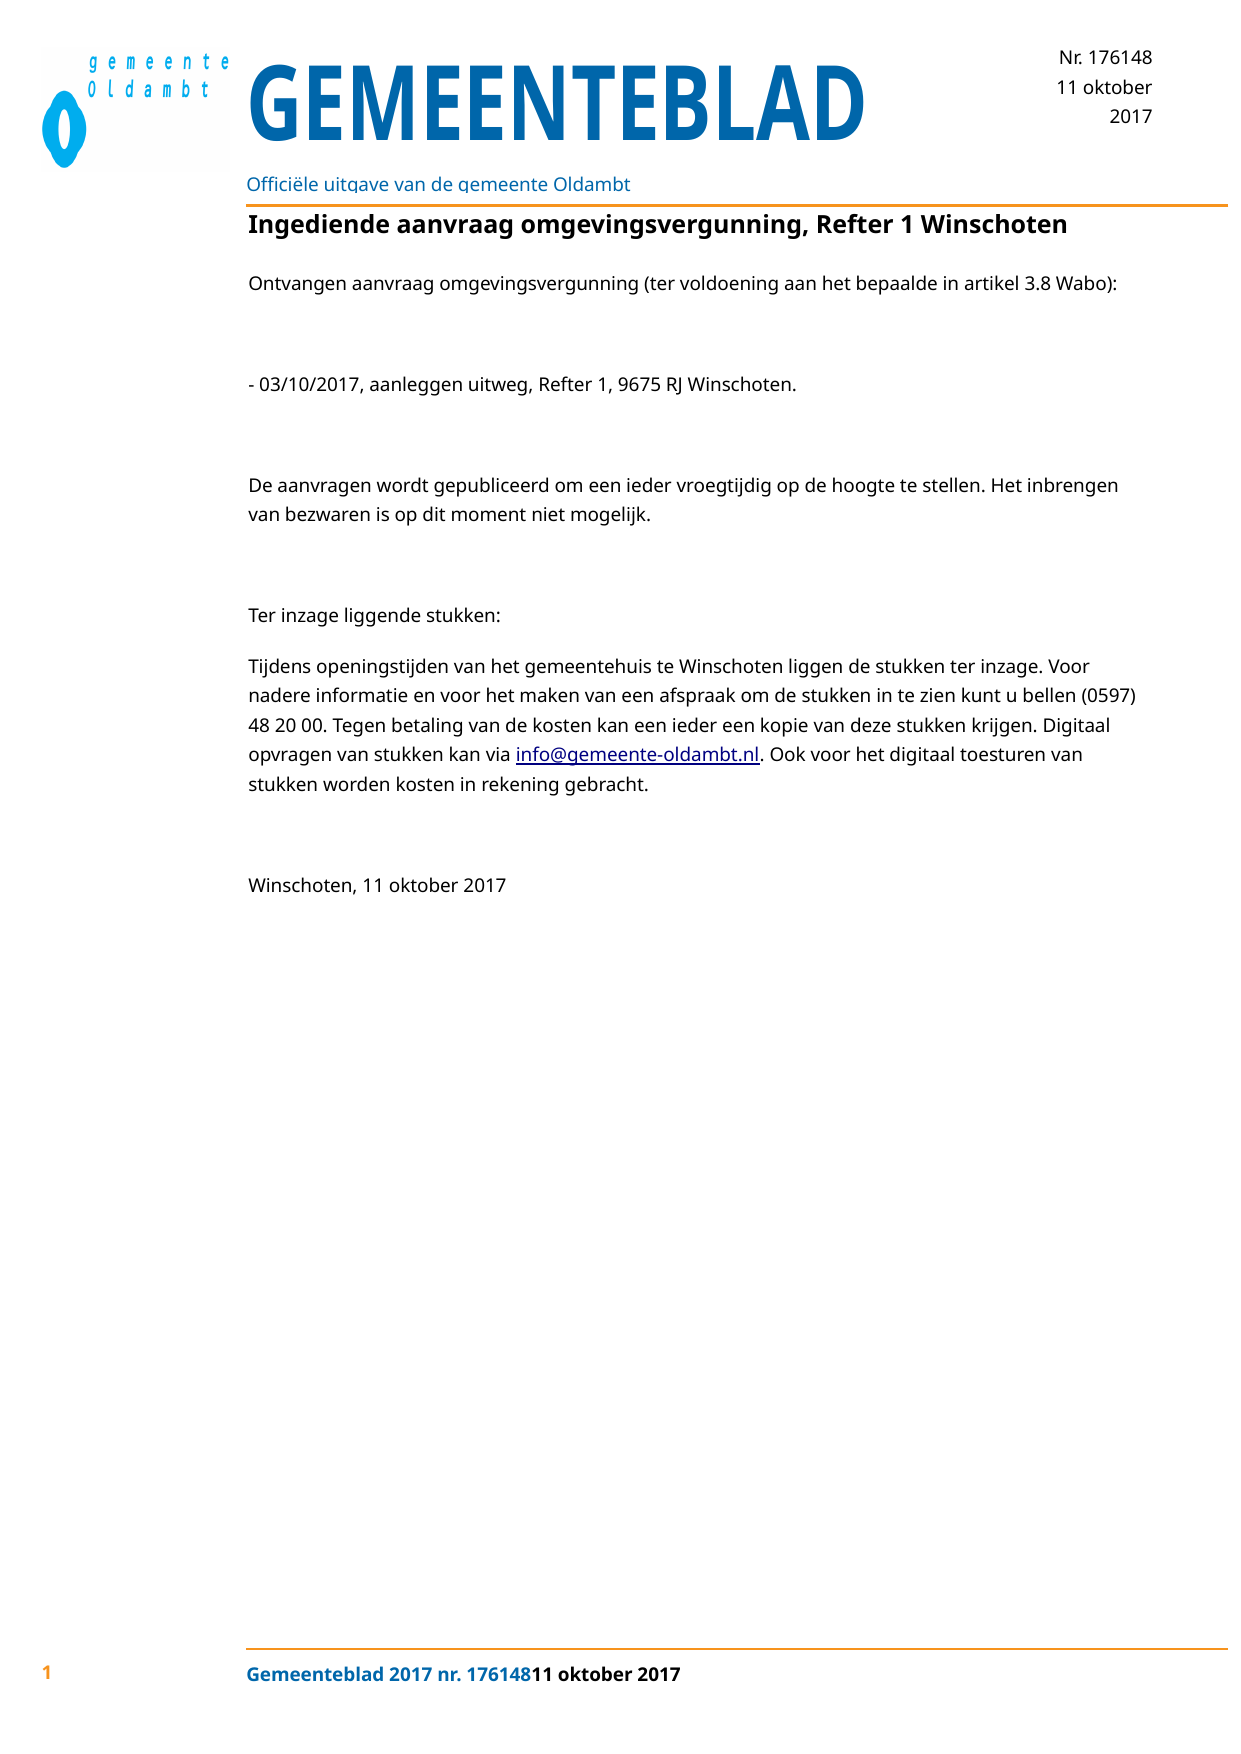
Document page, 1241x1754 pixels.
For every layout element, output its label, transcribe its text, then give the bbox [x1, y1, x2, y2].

text - 03/10/2017, aanleggen uitweg, Refter 1, 9675 RJ Winschoten. [248, 371, 1152, 397]
text De aanvragen wordt gepubliceerd om een ieder vroegtijdig op de hoogte te stellen. Het inbrengen van bezwaren is op dit moment niet mogelijk. [248, 472, 1152, 527]
text Ter inzage liggende stukken: [248, 602, 1152, 628]
text Ingediende aanvraag omgevingsvergunning, Refter 1 Winschoten [248, 207, 1152, 241]
text Winschoten, 11 oktober 2017 [248, 872, 1152, 898]
text Ontvangen aanvraag omgevingsvergunning (ter voldoening aan het bepaalde in artikel 3.8 Wabo): [248, 270, 1152, 296]
text Tijdens openingstijden van het gemeentehuis te Winschoten liggen de stukken ter inzage. Voor nadere informatie en voor het maken van een afspraak om de stukken in te zien kunt u bellen (0597) 48 20 00. Tegen betaling van de kosten kan een ieder een kopie van deze stukken krijgen. Digitaal opvragen van stukken kan via info@gemeente-oldambt.nl. Ook voor het digitaal toesturen van stukken worden kosten in rekening gebracht. [248, 653, 1152, 797]
picture [41, 47, 231, 172]
